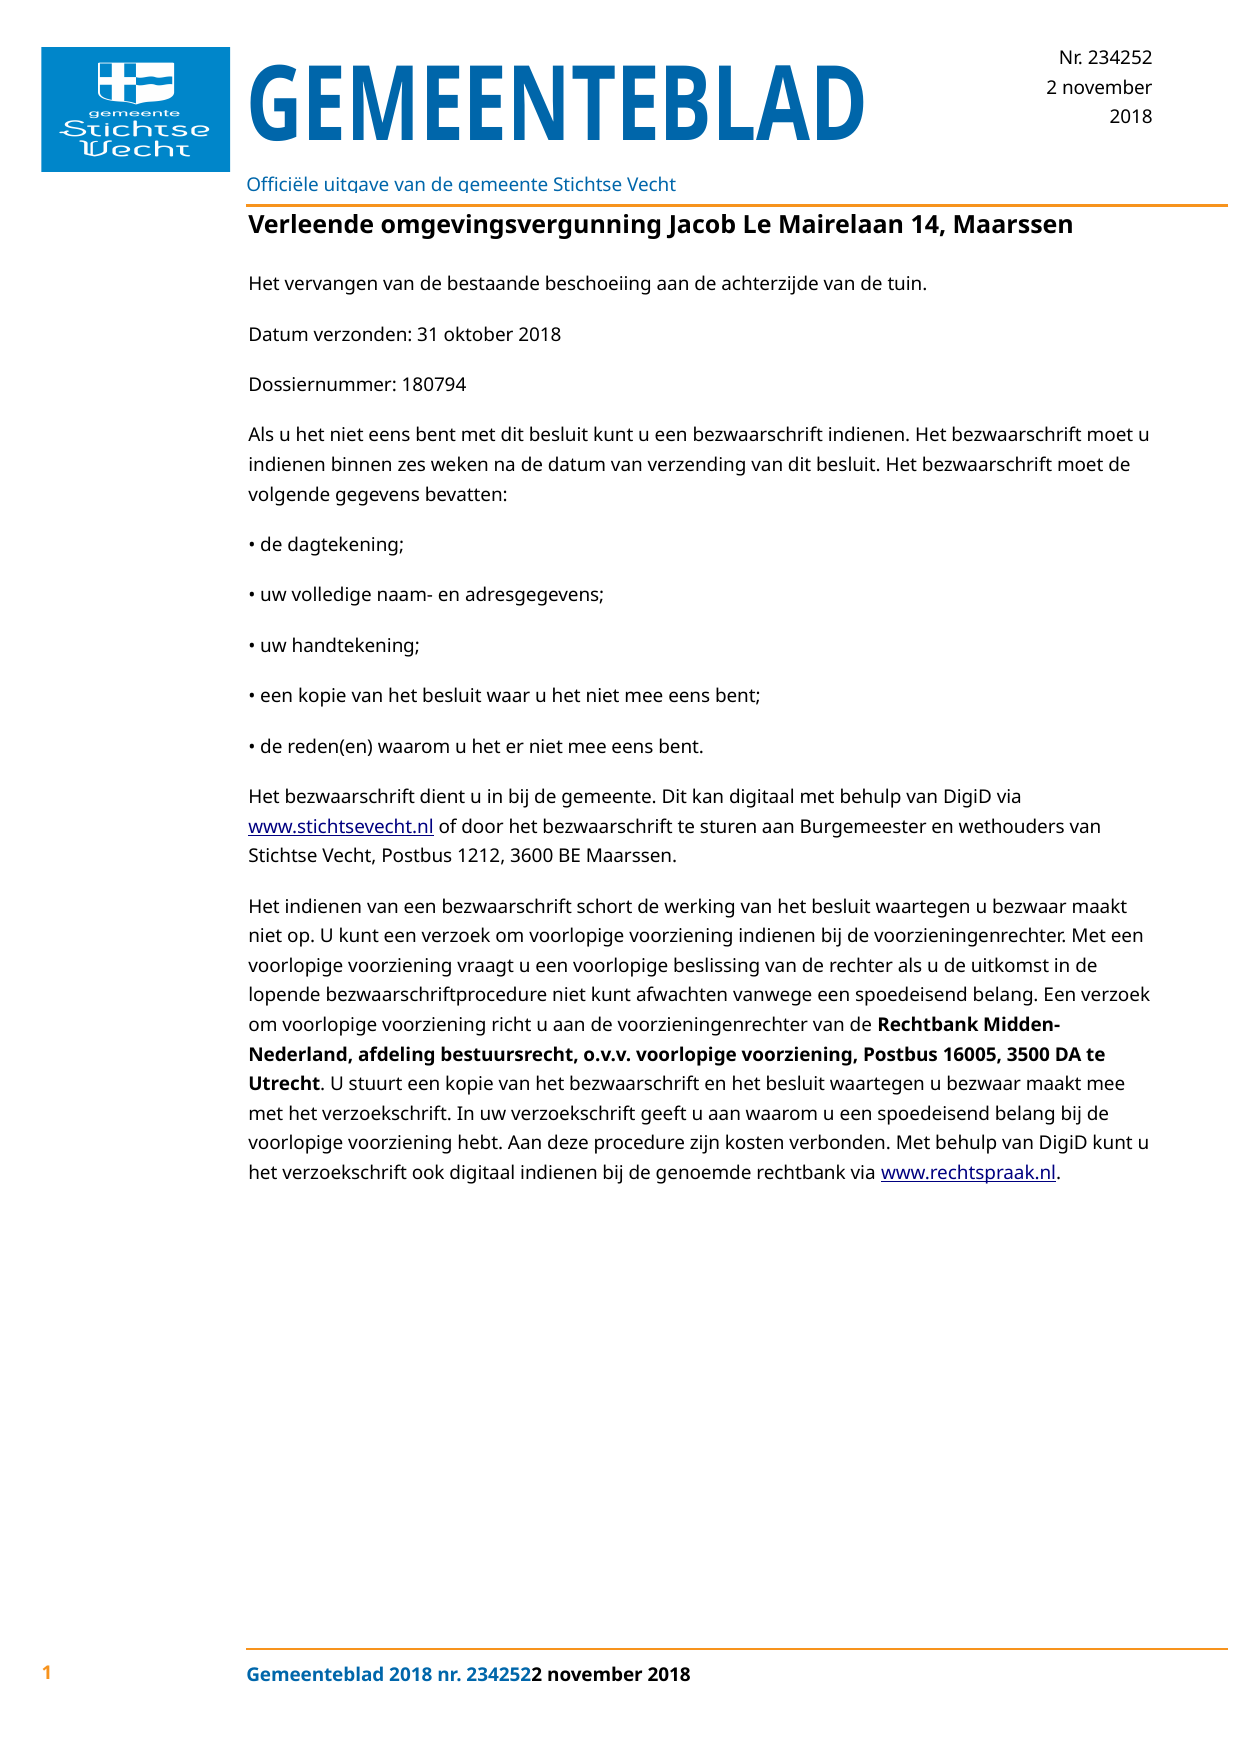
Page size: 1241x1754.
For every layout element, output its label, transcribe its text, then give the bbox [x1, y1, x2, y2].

picture [99, 63, 135, 101]
text • uw volledige naam- en adresgegevens; [248, 582, 1152, 607]
text Datum verzonden: 31 oktober 2018 [248, 321, 1152, 346]
text • de reden(en) waarom u het er niet mee eens bent. [248, 733, 1152, 758]
text Het indienen van een bezwaarschrift schort de werking van het besluit waartegen u bezwaar maakt niet op. U kunt een verzoek om voorlopige voorziening indienen bij de voorzieningenrechter. Met een voorlopige voorziening vraagt u een voorlopige beslissing van de rechter als u de uitkomst in de lopende bezwaarschriftprocedure niet kunt afwachten vanwege een spoedeisend belang. Een verzoek om voorlopige voorziening richt u aan de voorzieningenrechter van de Rechtbank Midden-Nederland, afdeling bestuursrecht, o.v.v. voorlopige voorziening, Postbus 16005, 3500 DA te Utrecht. U stuurt een kopie van het bezwaarschrift en het besluit waartegen u bezwaar maakt mee met het verzoekschrift. In uw verzoekschrift geeft u aan waarom u een spoedeisend belang bij de voorlopige voorziening hebt. Aan deze procedure zijn kosten verbonden. Met behulp van DigiD kunt u het verzoekschrift ook digitaal indienen bij de genoemde rechtbank via www.rechtspraak.nl. [248, 893, 1152, 1185]
text Het bezwaarschrift dient u in bij de gemeente. Dit kan digitaal met behulp van DigiD via www.stichtsevecht.nl of door het bezwaarschrift te sturen aan Burgemeester en wethouders van Stichtse Vecht, Postbus 1212, 3600 BE Maarssen. [248, 783, 1152, 868]
text Dossiernummer: 180794 [248, 371, 1152, 397]
text • de dagtekening; [248, 531, 1152, 557]
text Als u het niet eens bent met dit besluit kunt u een bezwaarschrift indienen. Het bezwaarschrift moet u indienen binnen zes weken na de datum van verzending van dit besluit. Het bezwaarschrift moet de volgende gegevens bevatten: [248, 422, 1152, 506]
text Verleende omgevingsvergunning Jacob Le Mairelaan 14, Maarssen [248, 207, 1152, 241]
picture [137, 63, 174, 103]
text • uw handtekening; [248, 632, 1152, 658]
text • een kopie van het besluit waar u het niet mee eens bent; [248, 682, 1152, 708]
text Het vervangen van de bestaande beschoeiing aan de achterzijde van de tuin. [248, 270, 1152, 296]
